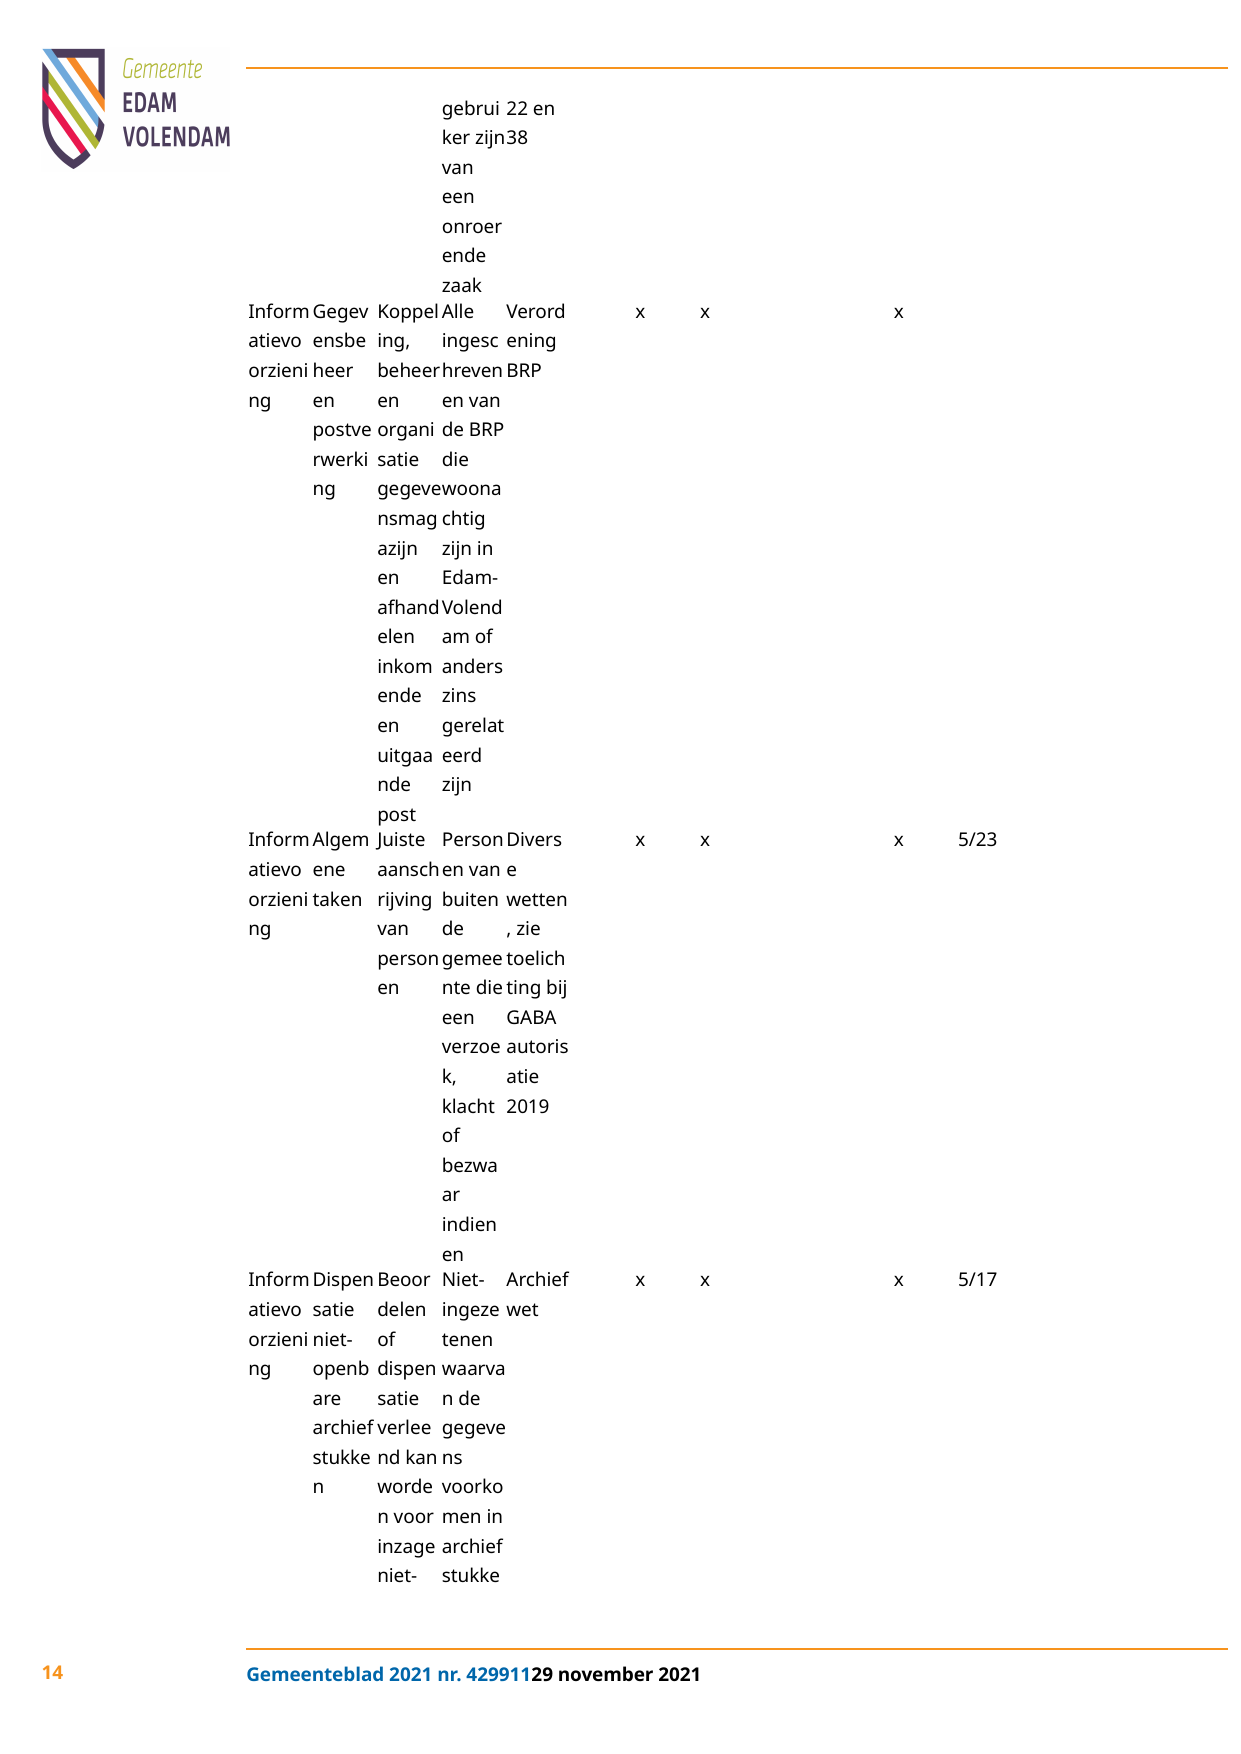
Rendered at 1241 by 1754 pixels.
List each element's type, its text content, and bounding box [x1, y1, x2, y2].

table_cell [700, 95, 764, 298]
table_cell x [894, 1267, 958, 1588]
table_cell Juiste aanschrijving van personen [377, 827, 442, 1267]
table_cell [764, 95, 829, 298]
table_cell gebruiker zijn van een onroerende zaak [442, 95, 506, 298]
table_cell Diverse wetten, zie toelichting bij GABA autorisatie 2019 [506, 827, 571, 1267]
table_cell [635, 95, 700, 298]
table_cell [1023, 298, 1087, 827]
table_cell [829, 298, 893, 827]
table_cell Informatievoorziening [248, 1267, 312, 1588]
table_cell x [894, 298, 958, 827]
table_cell [764, 298, 829, 827]
table_cell [764, 1267, 829, 1588]
table_cell [571, 298, 635, 827]
table_cell [829, 95, 893, 298]
table_cell [377, 95, 442, 298]
table_cell Personen van buiten de gemeente die een verzoek, klacht of bezwaar indienen [442, 827, 506, 1267]
table_cell x [700, 298, 764, 827]
table_cell [1023, 1267, 1087, 1588]
table_cell Alle ingeschrevenen van de BRP die woonachtig zijn in Edam-Volendam of anderszins gerelateerd zijn [442, 298, 506, 827]
table_cell x [894, 827, 958, 1267]
table_cell Verordening BRP [506, 298, 571, 827]
table_cell 22 en 38 [506, 95, 571, 298]
table_cell [958, 298, 1022, 827]
table_cell [571, 95, 635, 298]
table_cell 5/23 [958, 827, 1022, 1267]
table_cell 5/17 [958, 1267, 1022, 1588]
table_cell Niet-ingezetenen waarvan de gegevens voorkomen in archiefstukke [442, 1267, 506, 1588]
table_cell [571, 827, 635, 1267]
table_cell x [700, 827, 764, 1267]
table_cell [1023, 827, 1087, 1267]
table_cell [1087, 95, 1152, 298]
table_cell [1087, 298, 1152, 827]
table_cell [313, 95, 377, 298]
table_cell [248, 95, 312, 298]
table_cell [571, 1267, 635, 1588]
table_cell [829, 1267, 893, 1588]
picture [41, 47, 231, 172]
table_cell [829, 827, 893, 1267]
table_cell [958, 95, 1022, 298]
table_cell Gegevensbeheer en postverwerking [313, 298, 377, 827]
table_cell x [635, 827, 700, 1267]
table_cell [764, 827, 829, 1267]
table_cell x [635, 1267, 700, 1588]
table_cell Koppeling, beheer en organisatie gegevensmagazijn en afhandelen inkomende en uitgaande post [377, 298, 442, 827]
table_cell [1087, 827, 1152, 1267]
table_cell Beoordelen of dispensatie verleend kan worden voor inzage niet- [377, 1267, 442, 1588]
table_cell Dispensatie niet-openbare archiefstukken [313, 1267, 377, 1588]
table_cell Archiefwet [506, 1267, 571, 1588]
table_cell x [635, 298, 700, 827]
table_cell [1023, 95, 1087, 298]
table_cell [1087, 1267, 1152, 1588]
table_cell Informatievoorziening [248, 298, 312, 827]
table_cell x [700, 1267, 764, 1588]
table_cell Informatievoorziening [248, 827, 312, 1267]
table_cell Algemene taken [313, 827, 377, 1267]
table_cell [894, 95, 958, 298]
